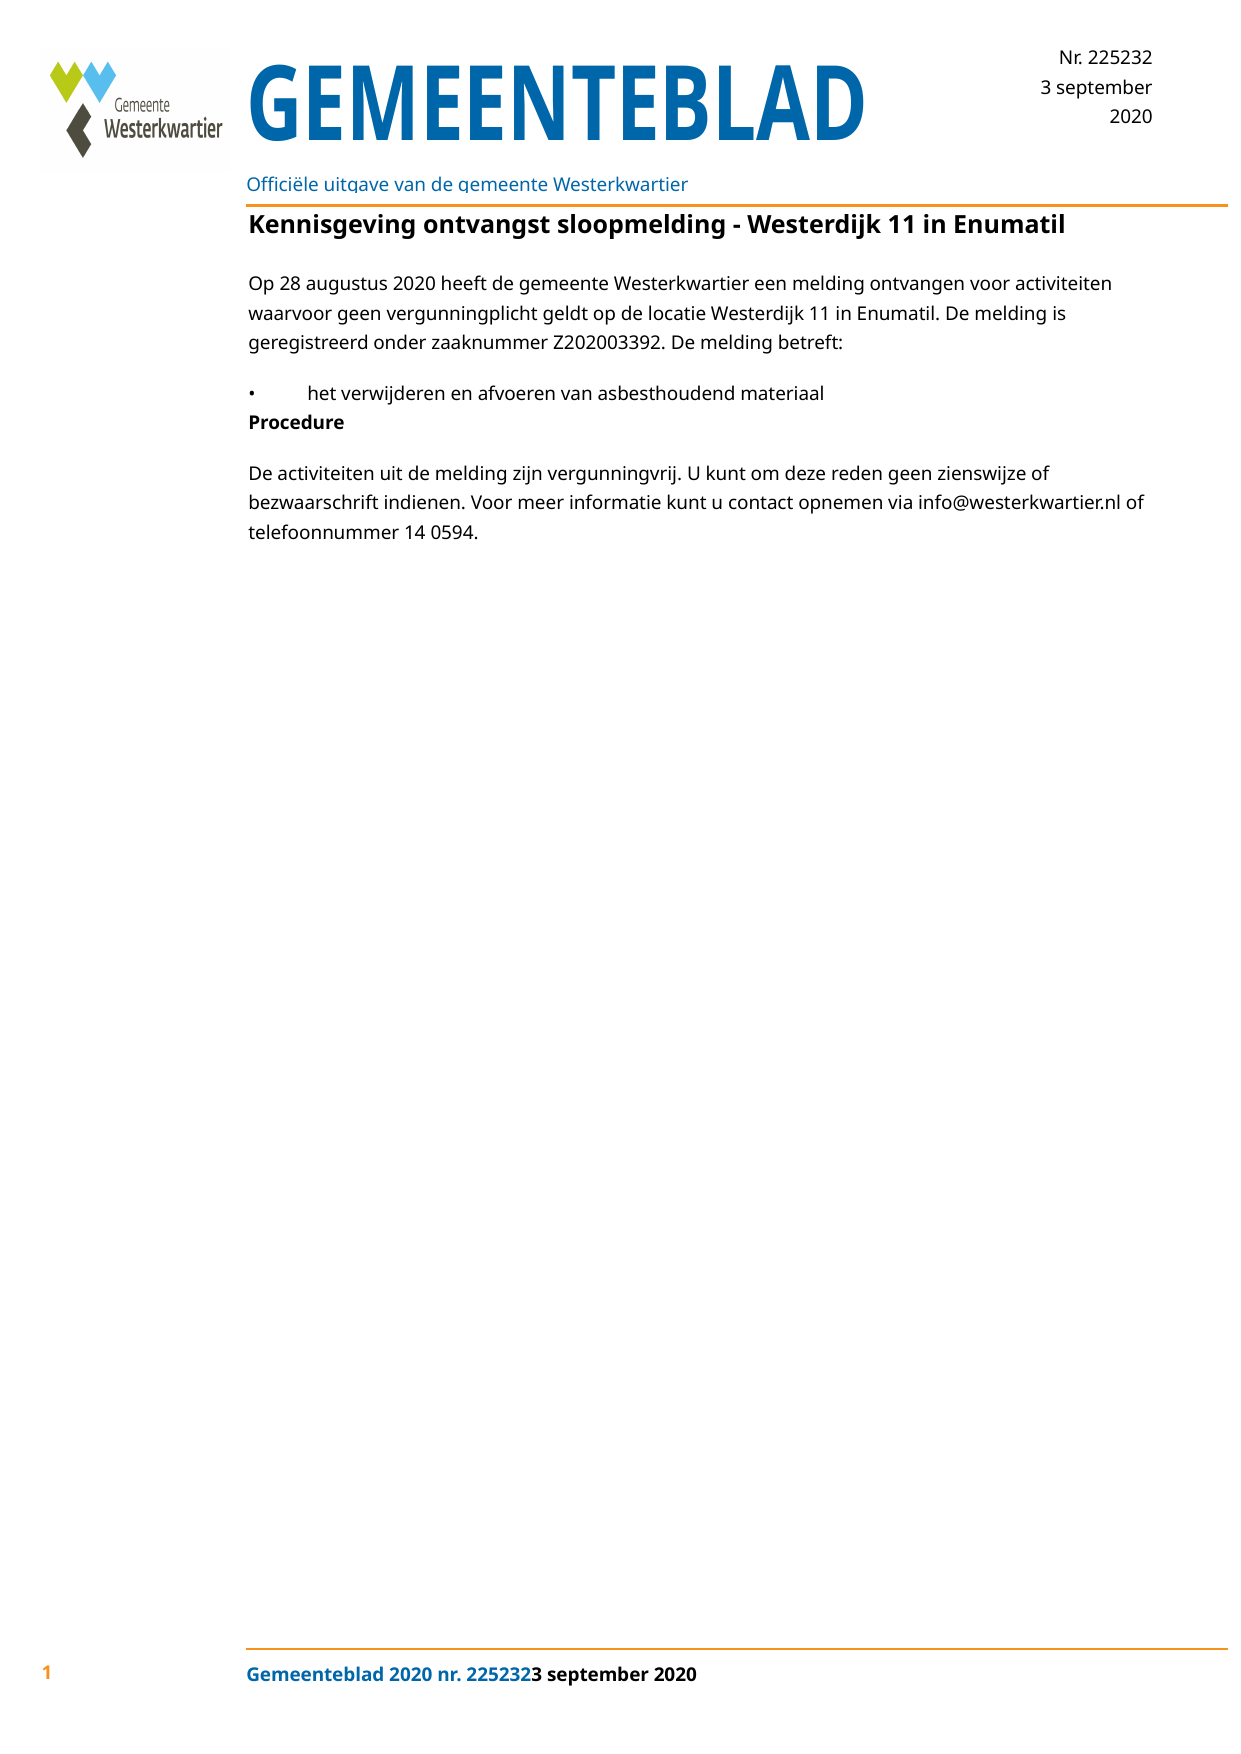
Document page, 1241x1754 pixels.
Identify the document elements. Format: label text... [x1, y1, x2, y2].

text De activiteiten uit de melding zijn vergunningvrij. U kunt om deze reden geen zienswijze of bezwaarschrift indienen. Voor meer informatie kunt u contact opnemen via info@westerkwartier.nl of telefoonnummer 14 0594. [248, 460, 1152, 545]
picture [41, 47, 231, 172]
text Procedure [248, 409, 1152, 435]
list het verwijderen en afvoeren van asbesthoudend materiaal [248, 380, 1152, 406]
text Kennisgeving ontvangst sloopmelding - Westerdijk 11 in Enumatil [248, 207, 1152, 241]
text Op 28 augustus 2020 heeft de gemeente Westerkwartier een melding ontvangen voor activiteiten waarvoor geen vergunningplicht geldt op de locatie Westerdijk 11 in Enumatil. De melding is geregistreerd onder zaaknummer Z202003392. De melding betreft: [248, 270, 1152, 355]
